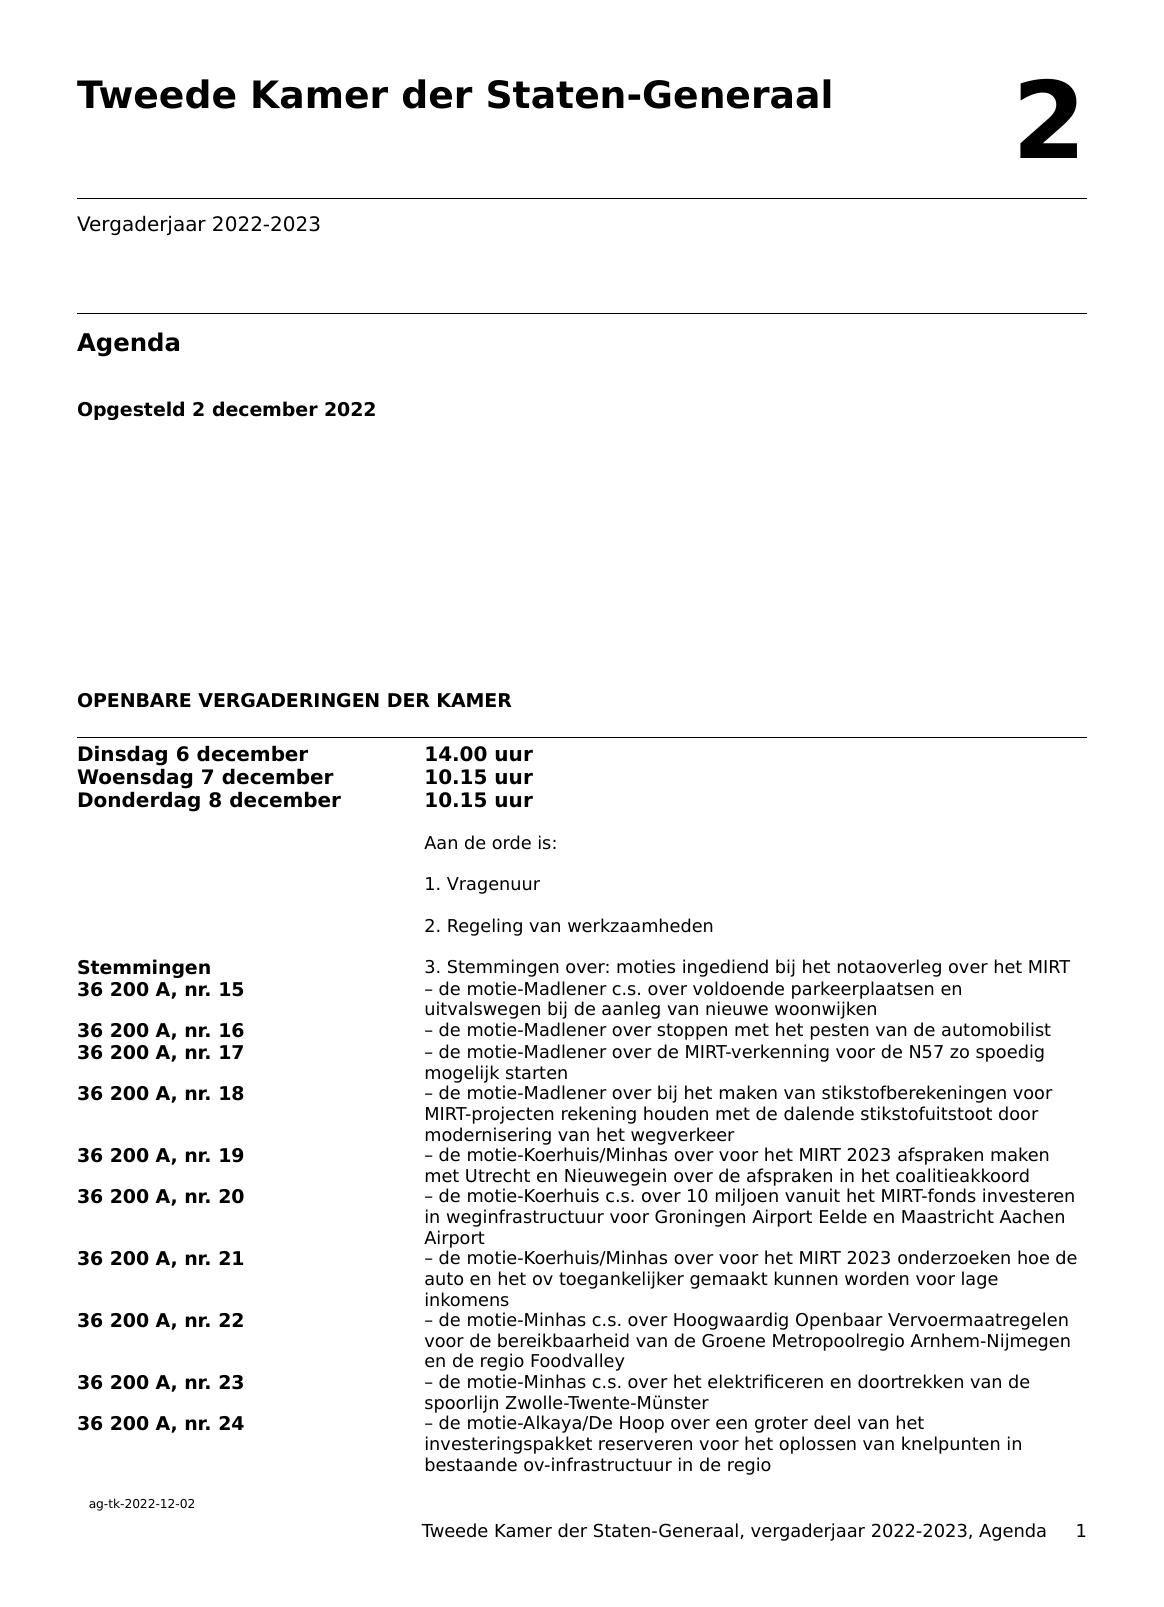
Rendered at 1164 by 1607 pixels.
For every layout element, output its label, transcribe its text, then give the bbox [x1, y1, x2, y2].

table_cell Vergaderjaar 2022-2023 [77, 199, 1087, 313]
table_cell [77, 833, 401, 854]
table_cell 36 200 A, nr. 24 [77, 1413, 401, 1475]
table_cell [401, 895, 418, 916]
table_cell Aan de orde is: [418, 833, 1087, 854]
table_cell 2. Regeling van werkzaamheden [418, 916, 1087, 936]
table_cell [77, 874, 401, 895]
table_header 14.00 uur [418, 738, 1087, 766]
table_cell [401, 1020, 418, 1042]
table_cell 36 200 A, nr. 21 [77, 1248, 401, 1310]
table_cell [77, 813, 401, 833]
table_cell Agenda [77, 314, 422, 357]
table_cell [418, 813, 1087, 833]
table_cell [401, 766, 418, 789]
table_cell – de motie-Koerhuis c.s. over 10 miljoen vanuit het MIRT-fonds investeren in weginfrastructuur voor Groningen Airport Eelde en Maastricht Aachen Airport [418, 1186, 1087, 1248]
table_cell – de motie-Minhas c.s. over Hoogwaardig Openbaar Vervoermaatregelen voor de bereikbaarheid van de Groene Metropoolregio Arnhem-Nijmegen en de regio Foodvalley [418, 1310, 1087, 1372]
table_cell – de motie-Madlener over de MIRT-verkenning voor de N57 zo spoedig mogelijk starten [418, 1042, 1087, 1083]
table_cell [401, 1083, 418, 1145]
subtitle OPENBARE VERGADERINGEN DER KAMER [77, 690, 1087, 712]
table_cell 36 200 A, nr. 20 [77, 1186, 401, 1248]
table_cell 36 200 A, nr. 19 [77, 1145, 401, 1186]
table_cell – de motie-Madlener over bij het maken van stikstofberekeningen voor MIRT-projecten rekening houden met de dalende stikstofuitstoot door modernisering van het wegverkeer [418, 1083, 1087, 1145]
table_cell 36 200 A, nr. 18 [77, 1083, 401, 1145]
table_cell 36 200 A, nr. 16 [77, 1020, 401, 1042]
text ag-tk-2022-12-02 [88, 1497, 323, 1511]
table_cell [401, 854, 418, 874]
table_header Dinsdag 6 december [77, 738, 401, 766]
table_cell [401, 936, 418, 957]
table_cell 3. Stemmingen over: moties ingediend bij het notaoverleg over het MIRT [418, 957, 1087, 979]
table_cell [401, 979, 418, 1020]
table_cell [401, 1248, 418, 1310]
table_cell [401, 1145, 418, 1186]
table_cell 10.15 uur [418, 766, 1087, 789]
table_cell Donderdag 8 december [77, 789, 401, 812]
table_cell – de motie-Koerhuis/Minhas over voor het MIRT 2023 afspraken maken met Utrecht en Nieuwegein over de afspraken in het coalitieakkoord [418, 1145, 1087, 1186]
table_header Tweede Kamer der Staten-Generaal [77, 59, 886, 198]
table_cell [401, 1042, 418, 1083]
table_cell [418, 895, 1087, 916]
table_cell – de motie-Koerhuis/Minhas over voor het MIRT 2023 onderzoeken hoe de auto en het ov toegankelijker gemaakt kunnen worden voor lage inkomens [418, 1248, 1087, 1310]
table_cell 36 200 A, nr. 22 [77, 1310, 401, 1372]
table_cell – de motie-Alkaya/De Hoop over een groter deel van het investeringspakket reserveren voor het oplossen van knelpunten in bestaande ov-infrastructuur in de regio [418, 1413, 1087, 1475]
table_cell [401, 1413, 418, 1475]
table_cell Woensdag 7 december [77, 766, 401, 789]
table_cell – de motie-Minhas c.s. over het elektrificeren en doortrekken van de spoorlijn Zwolle-Twente-Münster [418, 1372, 1087, 1413]
table_cell [401, 916, 418, 936]
table_cell [77, 916, 401, 936]
table_cell – de motie-Madlener over stoppen met het pesten van de automobilist [418, 1020, 1087, 1042]
table_cell [418, 936, 1087, 957]
table_cell Stemmingen [77, 957, 401, 979]
table_cell [401, 874, 418, 895]
table_cell [418, 854, 1087, 874]
table_cell 36 200 A, nr. 23 [77, 1372, 401, 1413]
table_cell 36 200 A, nr. 15 [77, 979, 401, 1020]
table_cell [77, 854, 401, 874]
table_header [401, 738, 418, 766]
table_cell – de motie-Madlener c.s. over voldoende parkeerplaatsen en uitvalswegen bij de aanleg van nieuwe woonwijken [418, 979, 1087, 1020]
table_cell [77, 895, 401, 916]
table_cell 10.15 uur [418, 789, 1087, 812]
table_cell [401, 1372, 418, 1413]
table_cell [401, 789, 418, 812]
table_cell [77, 936, 401, 957]
table_cell [401, 1310, 418, 1372]
table_cell [401, 957, 418, 979]
text Opgesteld 2 december 2022 [77, 399, 1087, 421]
table_cell [401, 813, 418, 833]
table_cell [422, 314, 1087, 357]
table_cell 36 200 A, nr. 17 [77, 1042, 401, 1083]
table_cell 1. Vragenuur [418, 874, 1087, 895]
table_header 2 [886, 59, 1087, 198]
table_cell [401, 1186, 418, 1248]
table_cell [401, 833, 418, 854]
